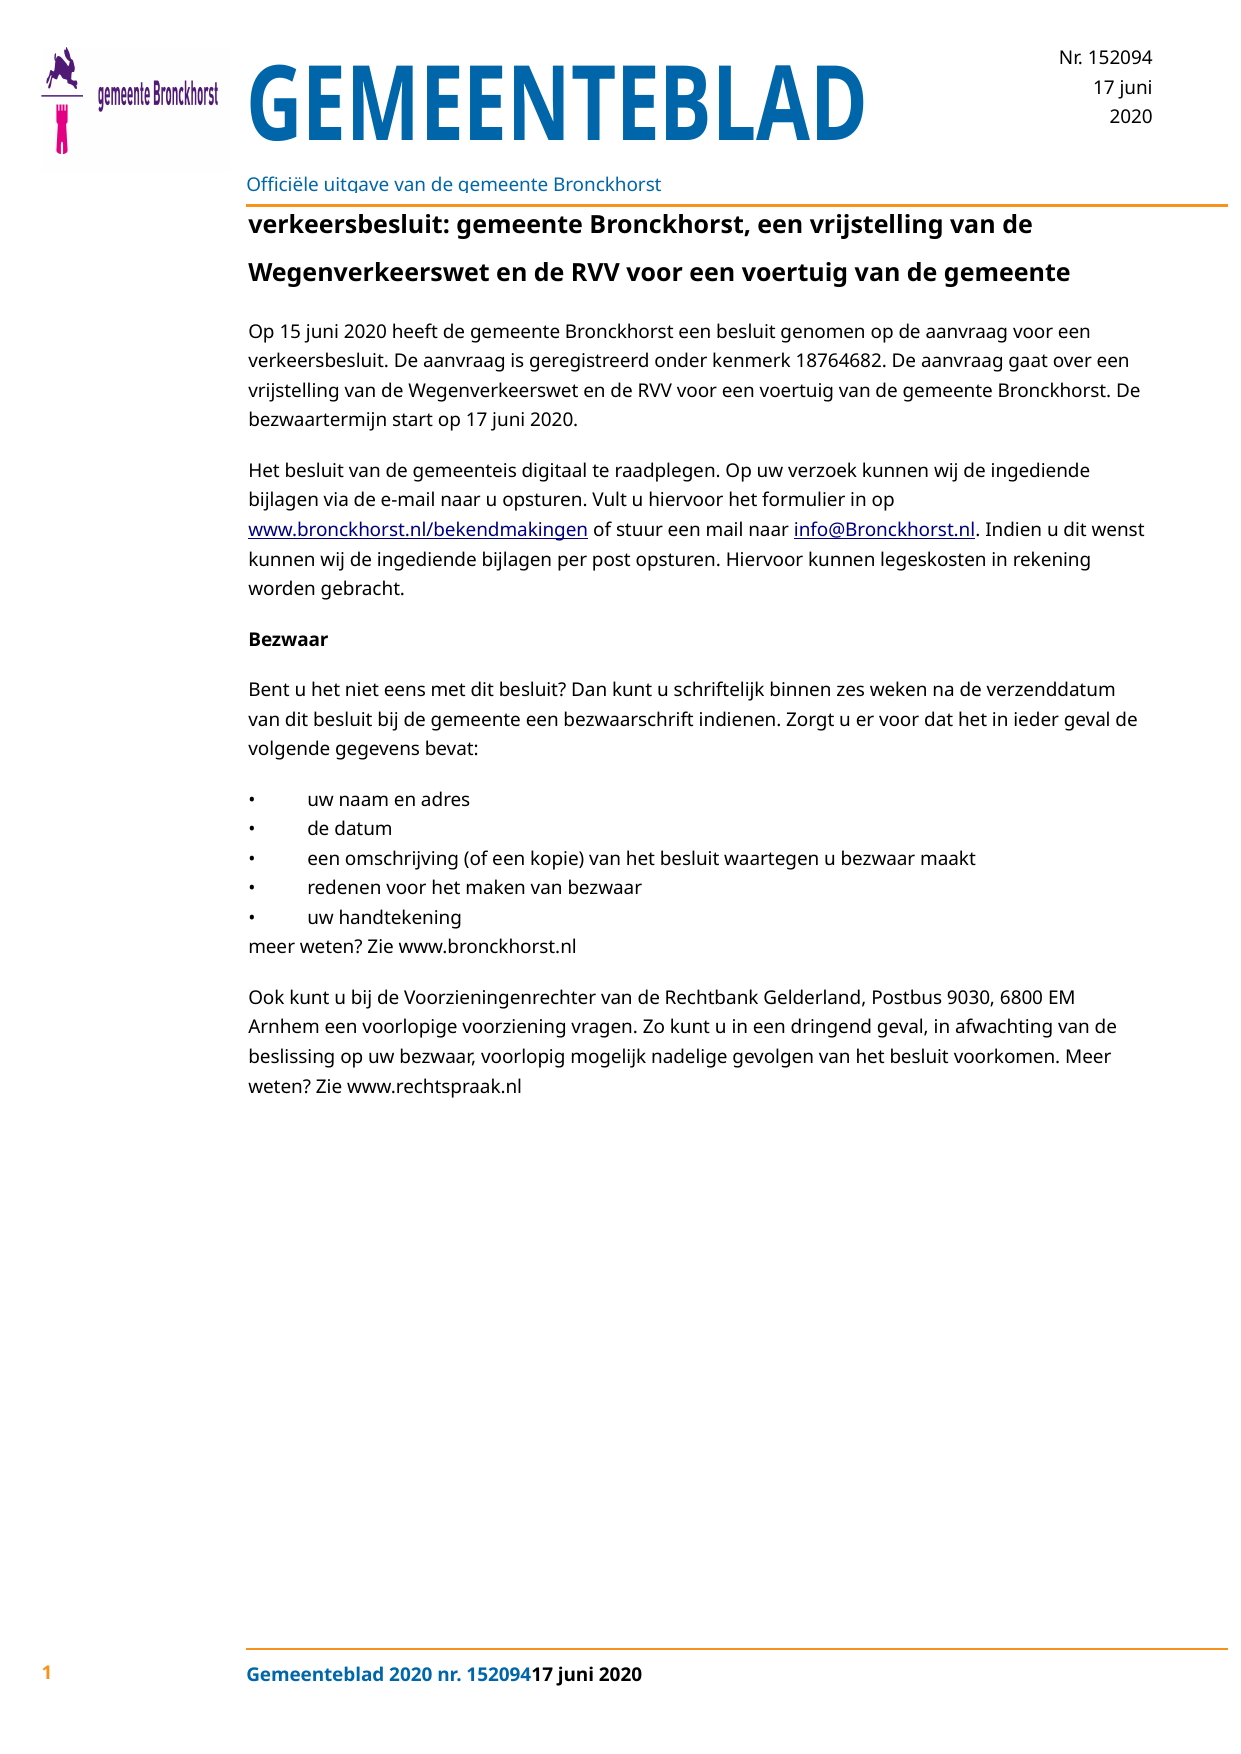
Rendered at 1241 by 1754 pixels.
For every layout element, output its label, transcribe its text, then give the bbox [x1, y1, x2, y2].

picture [41, 47, 231, 172]
list uw naam en adres [248, 786, 1152, 812]
text verkeersbesluit: gemeente Bronckhorst, een vrijstelling van de Wegenverkeerswet en de RVV voor een voertuig van de gemeente [248, 207, 1152, 288]
list redenen voor het maken van bezwaar [248, 874, 1152, 900]
text Ook kunt u bij de Voorzieningenrechter van de Rechtbank Gelderland, Postbus 9030, 6800 EM Arnhem een voorlopige voorziening vragen. Zo kunt u in een dringend geval, in afwachting van de beslissing op uw bezwaar, voorlopig mogelijk nadelige gevolgen van het besluit voorkomen. Meer weten? Zie www.rechtspraak.nl [248, 984, 1152, 1099]
text Bezwaar [248, 626, 1152, 652]
text Op 15 juni 2020 heeft de gemeente Bronckhorst een besluit genomen op de aanvraag voor een verkeersbesluit. De aanvraag is geregistreerd onder kenmerk 18764682. De aanvraag gaat over een vrijstelling van de Wegenverkeerswet en de RVV voor een voertuig van de gemeente Bronckhorst. De bezwaartermijn start op 17 juni 2020. [248, 318, 1152, 432]
list de datum [248, 815, 1152, 841]
list uw handtekening [248, 904, 1152, 930]
text Het besluit van de gemeenteis digitaal te raadplegen. Op uw verzoek kunnen wij de ingediende bijlagen via de e-mail naar u opsturen. Vult u hiervoor het formulier in op www.bronckhorst.nl/bekendmakingen of stuur een mail naar info@Bronckhorst.nl. Indien u dit wenst kunnen wij de ingediende bijlagen per post opsturen. Hiervoor kunnen legeskosten in rekening worden gebracht. [248, 457, 1152, 601]
text Bent u het niet eens met dit besluit? Dan kunt u schriftelijk binnen zes weken na de verzenddatum van dit besluit bij de gemeente een bezwaarschrift indienen. Zorgt u er voor dat het in ieder geval de volgende gegevens bevat: [248, 676, 1152, 761]
text meer weten? Zie www.bronckhorst.nl [248, 934, 1152, 959]
list een omschrijving (of een kopie) van het besluit waartegen u bezwaar maakt [248, 845, 1152, 871]
